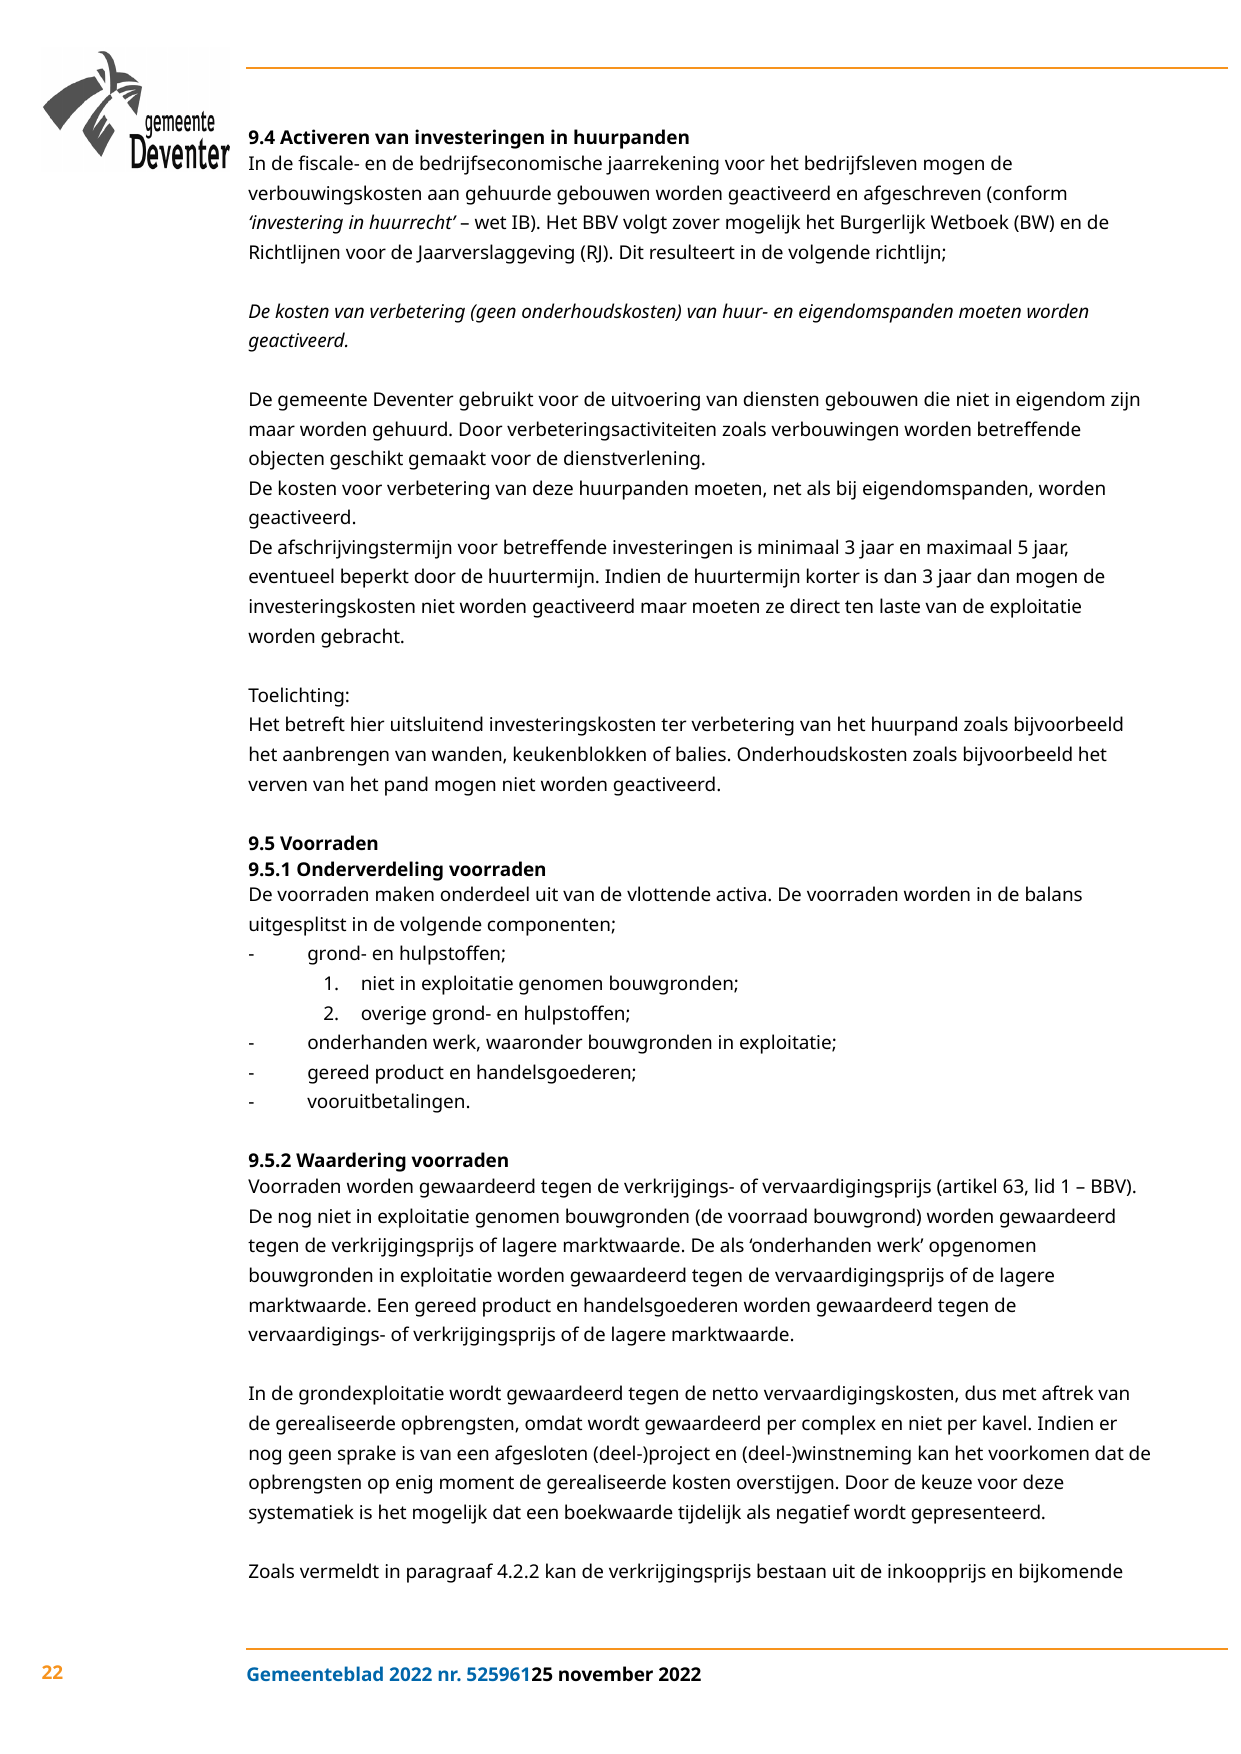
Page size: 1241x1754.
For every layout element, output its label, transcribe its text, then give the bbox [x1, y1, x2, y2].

list vooruitbetalingen. [248, 1088, 1152, 1114]
text De afschrijvingstermijn voor betreffende investeringen is minimaal 3 jaar en maximaal 5 jaar, eventueel beperkt door de huurtermijn. Indien de huurtermijn korter is dan 3 jaar dan mogen de investeringskosten niet worden geactiveerd maar moeten ze direct ten laste van de exploitatie worden gebracht. [248, 534, 1152, 649]
picture [41, 47, 231, 172]
text De kosten voor verbetering van deze huurpanden moeten, net als bij eigendomspanden, worden geactiveerd. [248, 475, 1152, 530]
text De gemeente Deventer gebruikt voor de uitvoering van diensten gebouwen die niet in eigendom zijn maar worden gehuurd. Door verbeteringsactiviteiten zoals verbouwingen worden betreffende objecten geschikt gemaakt voor de dienstverlening. [248, 386, 1152, 471]
table_header De kosten van verbetering (geen onderhoudskosten) van huur- en eigendomspanden moeten worden geactiveerd. [248, 298, 1152, 353]
list gereed product en handelsgoederen; [248, 1059, 1152, 1085]
text 9.5.1 Onderverdeling voorraden [248, 856, 1152, 881]
text Voorraden worden gewaardeerd tegen de verkrijgings- of vervaardigingsprijs (artikel 63, lid 1 – BBV). [248, 1173, 1152, 1199]
text 9.5 Voorraden [248, 830, 1152, 856]
text 9.4 Activeren van investeringen in huurpanden [248, 124, 1152, 150]
list niet in exploitatie genomen bouwgronden; [323, 970, 1152, 996]
list overige grond- en hulpstoffen; [323, 1000, 1152, 1026]
text In de fiscale- en de bedrijfseconomische jaarrekening voor het bedrijfsleven mogen de verbouwingskosten aan gehuurde gebouwen worden geactiveerd en afgeschreven (conform ‘investering in huurrecht’ – wet IB). Het BBV volgt zover mogelijk het Burgerlijk Wetboek (BW) en de Richtlijnen voor de Jaarverslaggeving (RJ). Dit resulteert in de volgende richtlijn; [248, 150, 1152, 264]
text Het betreft hier uitsluitend investeringskosten ter verbetering van het huurpand zoals bijvoorbeeld het aanbrengen van wanden, keukenblokken of balies. Onderhoudskosten zoals bijvoorbeeld het verven van het pand mogen niet worden geactiveerd. [248, 712, 1152, 797]
text Zoals vermeldt in paragraaf 4.2.2 kan de verkrijgingsprijs bestaan uit de inkoopprijs en bijkomende [248, 1558, 1152, 1584]
list grond- en hulpstoffen; [248, 941, 1152, 966]
text De nog niet in exploitatie genomen bouwgronden (de voorraad bouwgrond) worden gewaardeerd tegen de verkrijgingsprijs of lagere marktwaarde. De als ‘onderhanden werk’ opgenomen bouwgronden in exploitatie worden gewaardeerd tegen de vervaardigingsprijs of de lagere marktwaarde. Een gereed product en handelsgoederen worden gewaardeerd tegen de vervaardigings- of verkrijgingsprijs of de lagere marktwaarde. [248, 1203, 1152, 1347]
text 9.5.2 Waardering voorraden [248, 1148, 1152, 1173]
text De voorraden maken onderdeel uit van de vlottende activa. De voorraden worden in de balans uitgesplitst in de volgende componenten; [248, 881, 1152, 937]
text Toelichting: [248, 682, 1152, 708]
text In de grondexploitatie wordt gewaardeerd tegen de netto vervaardigingskosten, dus met aftrek van de gerealiseerde opbrengsten, omdat wordt gewaardeerd per complex en niet per kavel. Indien er nog geen sprake is van een afgesloten (deel-)project en (deel-)winstneming kan het voorkomen dat de opbrengsten op enig moment de gerealiseerde kosten overstijgen. Door de keuze voor deze systematiek is het mogelijk dat een boekwaarde tijdelijk als negatief wordt gepresenteerd. [248, 1381, 1152, 1524]
list onderhanden werk, waaronder bouwgronden in exploitatie; [248, 1029, 1152, 1055]
